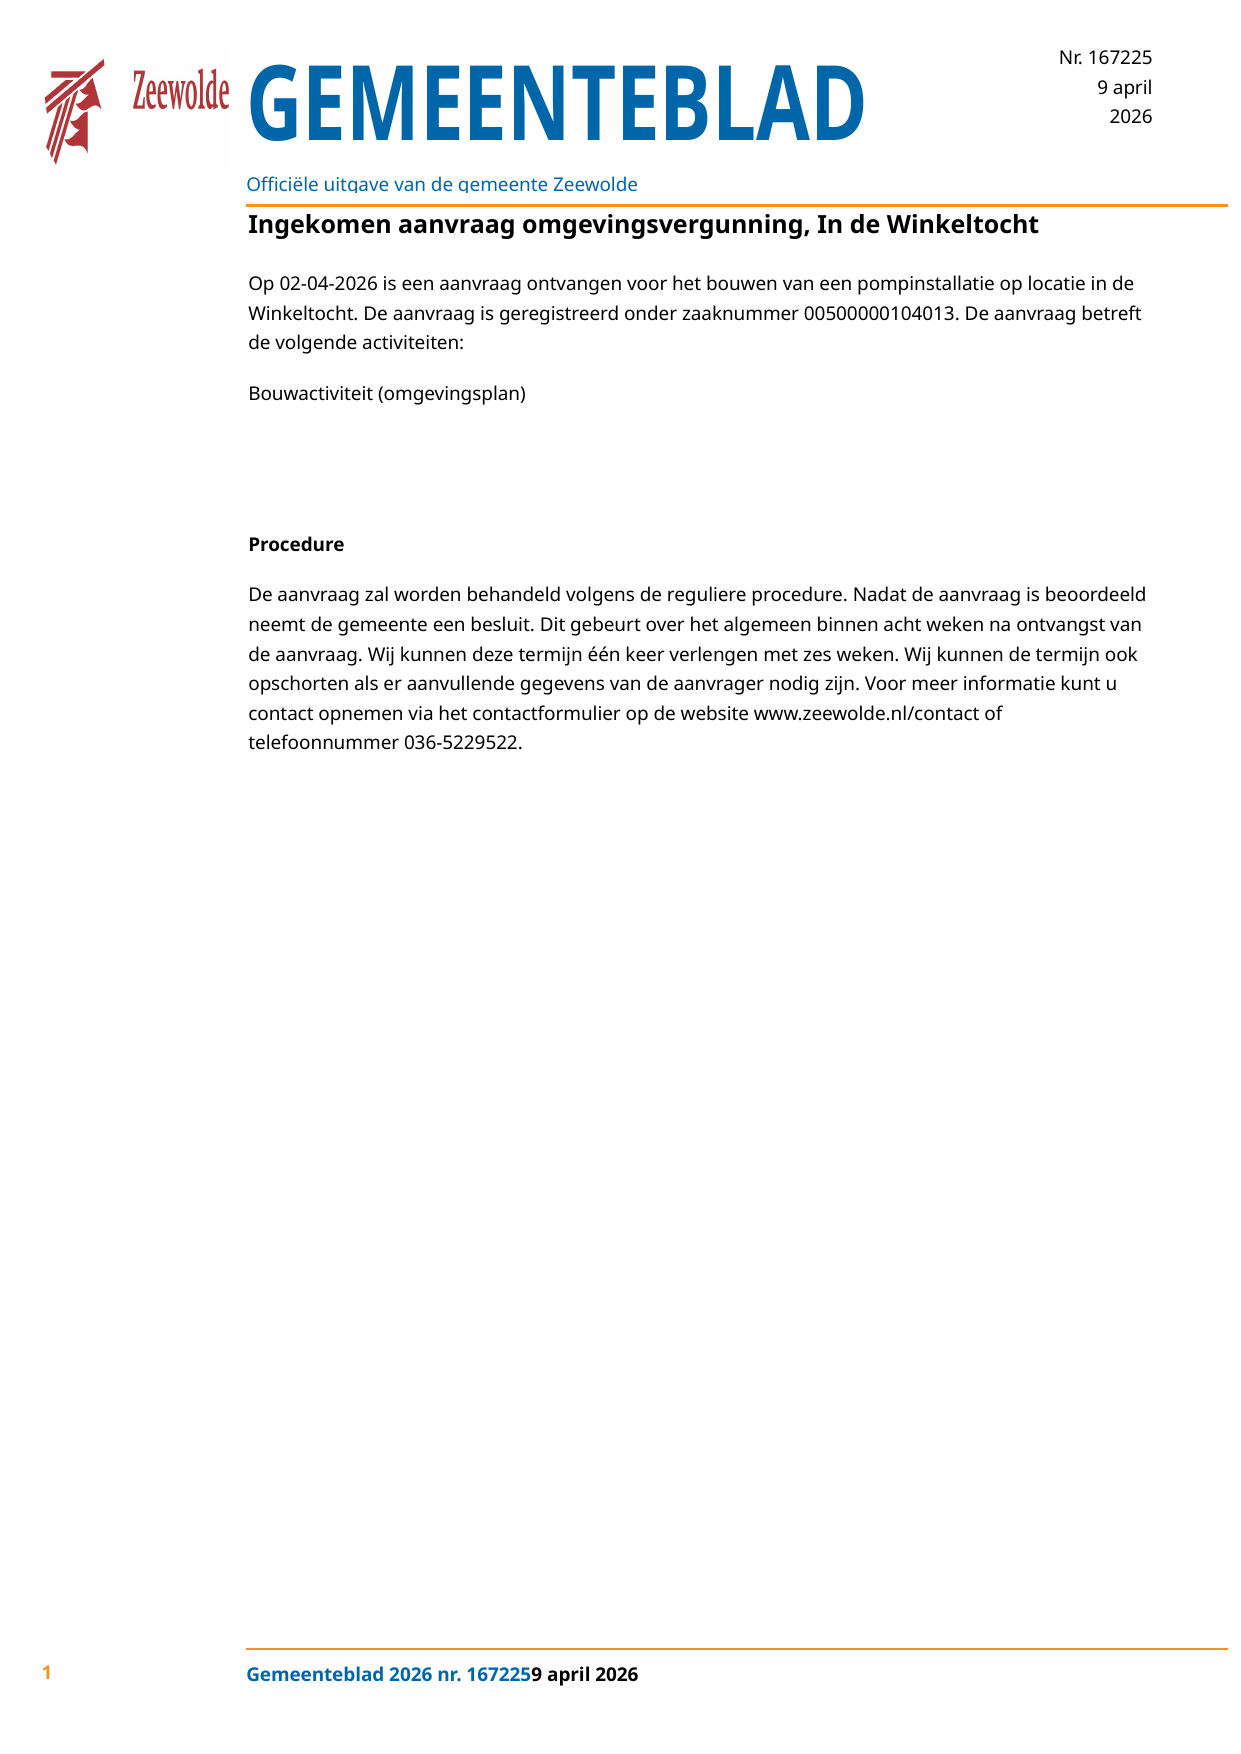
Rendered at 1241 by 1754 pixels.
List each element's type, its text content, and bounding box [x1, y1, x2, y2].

text Op 02-04-2026 is een aanvraag ontvangen voor het bouwen van een pompinstallatie op locatie in de Winkeltocht. De aanvraag is geregistreerd onder zaaknummer 00500000104013. De aanvraag betreft de volgende activiteiten: [248, 270, 1152, 355]
text De aanvraag zal worden behandeld volgens de reguliere procedure. Nadat de aanvraag is beoordeeld neemt de gemeente een besluit. Dit gebeurt over het algemeen binnen acht weken na ontvangst van de aanvraag. Wij kunnen deze termijn één keer verlengen met zes weken. Wij kunnen de termijn ook opschorten als er aanvullende gegevens van de aanvrager nodig zijn. Voor meer informatie kunt u contact opnemen via het contactformulier op de website www.zeewolde.nl/contact of telefoonnummer 036-5229522. [248, 582, 1152, 755]
text Ingekomen aanvraag omgevingsvergunning, In de Winkeltocht [248, 207, 1152, 241]
text Bouwactiviteit (omgevingsplan) [248, 380, 1152, 406]
text Procedure [248, 531, 1152, 557]
picture [41, 47, 231, 172]
